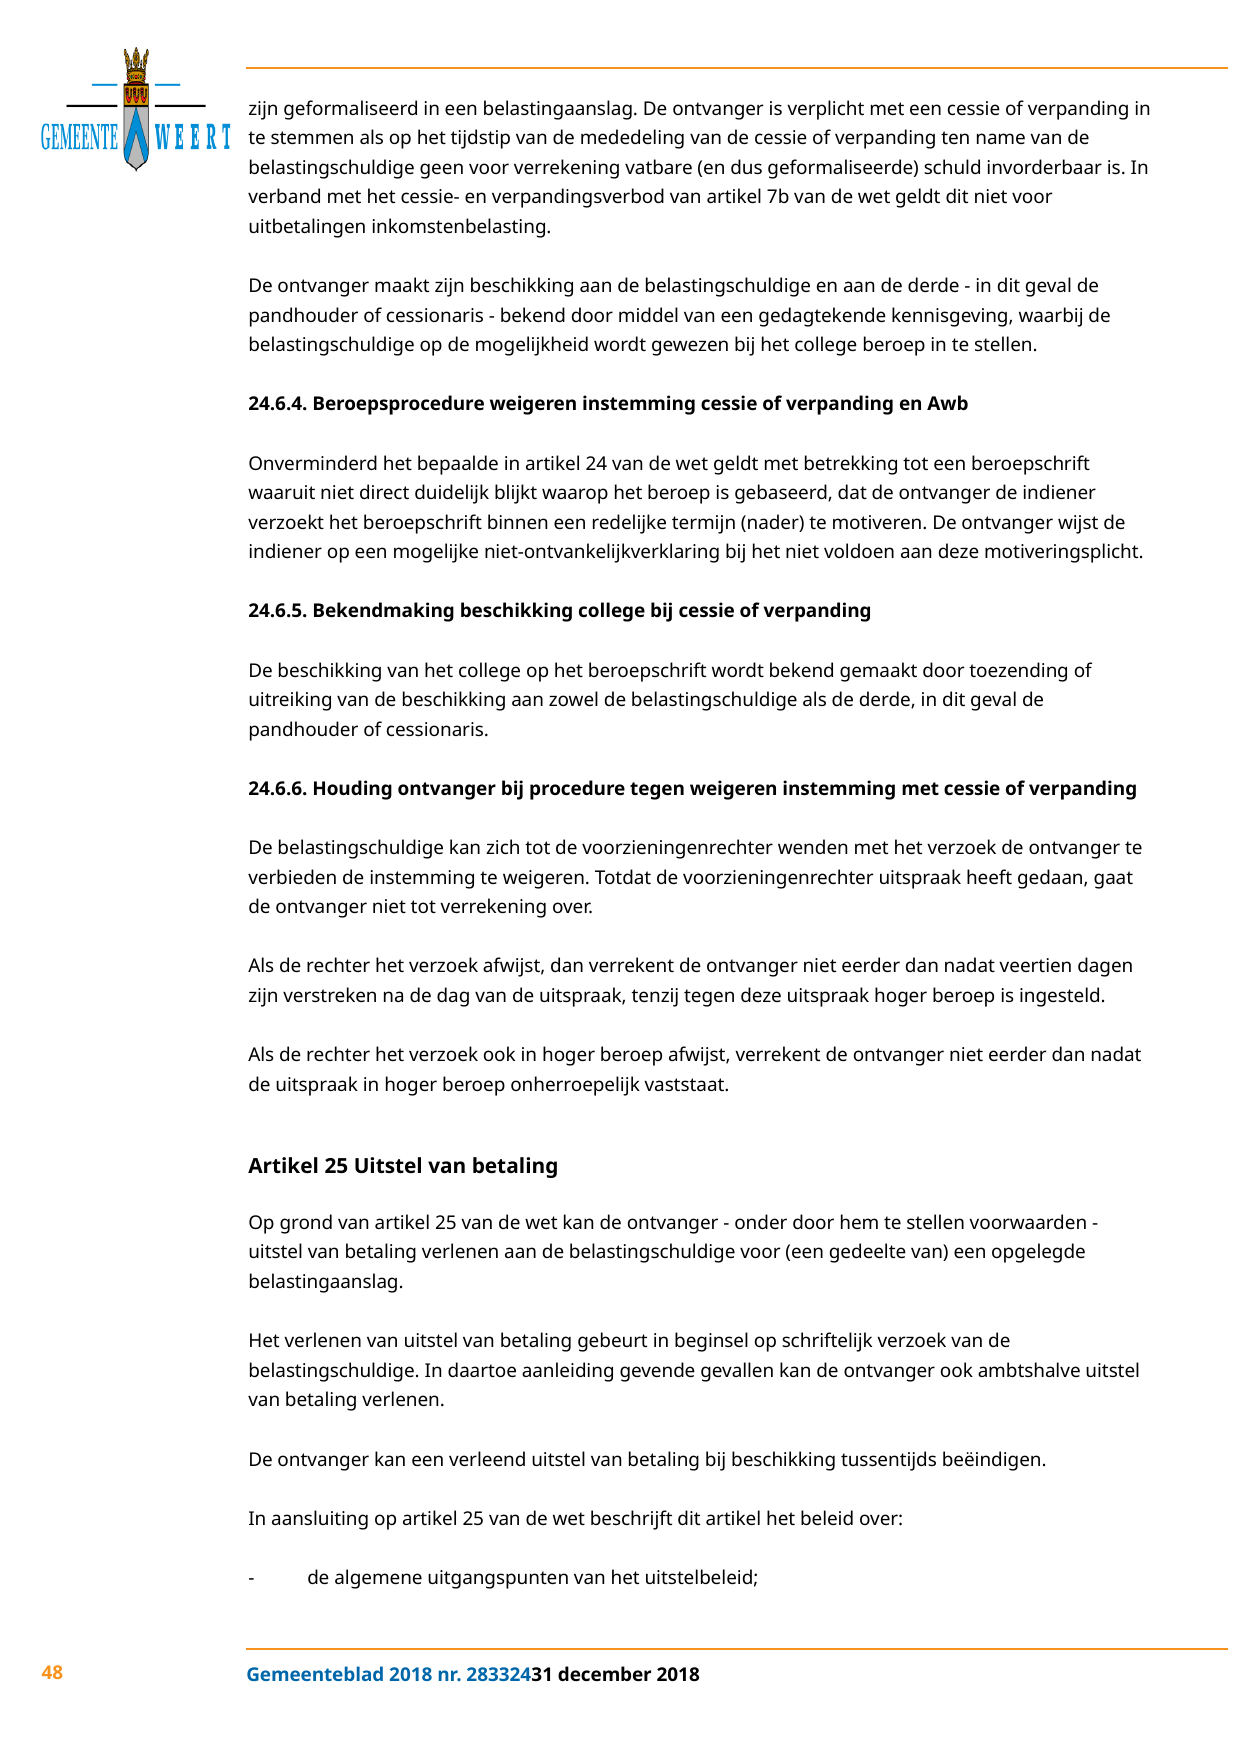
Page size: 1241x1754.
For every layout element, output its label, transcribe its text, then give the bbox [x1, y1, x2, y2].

text De belastingschuldige kan zich tot de voorzieningenrechter wenden met het verzoek de ontvanger te verbieden de instemming te weigeren. Totdat de voorzieningenrechter uitspraak heeft gedaan, gaat de ontvanger niet tot verrekening over. [248, 834, 1152, 919]
text In aansluiting op artikel 25 van de wet beschrijft dit artikel het beleid over: [248, 1505, 1152, 1531]
text De ontvanger kan een verleend uitstel van betaling bij beschikking tussentijds beëindigen. [248, 1446, 1152, 1471]
list de algemene uitgangspunten van het uitstelbeleid; [248, 1564, 1152, 1590]
text 24.6.5. Bekendmaking beschikking college bij cessie of verpanding [248, 598, 1152, 623]
text Artikel 25 Uitstel van betaling [248, 1151, 1152, 1179]
text zijn geformaliseerd in een belastingaanslag. De ontvanger is verplicht met een cessie of verpanding in te stemmen als op het tijdstip van de mededeling van de cessie of verpanding ten name van de belastingschuldige geen voor verrekening vatbare (en dus geformaliseerde) schuld invorderbaar is. In verband met het cessie- en verpandingsverbod van artikel 7b van de wet geldt dit niet voor uitbetalingen inkomstenbelasting. [248, 95, 1152, 239]
text Als de rechter het verzoek ook in hoger beroep afwijst, verrekent de ontvanger niet eerder dan nadat de uitspraak in hoger beroep onherroepelijk vaststaat. [248, 1041, 1152, 1097]
text Als de rechter het verzoek afwijst, dan verrekent de ontvanger niet eerder dan nadat veertien dagen zijn verstreken na de dag van de uitspraak, tenzij tegen deze uitspraak hoger beroep is ingesteld. [248, 953, 1152, 1008]
text De ontvanger maakt zijn beschikking aan de belastingschuldige en aan de derde - in dit geval de pandhouder of cessionaris - bekend door middel van een gedagtekende kennisgeving, waarbij de belastingschuldige op de mogelijkheid wordt gewezen bij het college beroep in te stellen. [248, 272, 1152, 357]
text Het verlenen van uitstel van betaling gebeurt in beginsel op schriftelijk verzoek van de belastingschuldige. In daartoe aanleiding gevende gevallen kan de ontvanger ook ambtshalve uitstel van betaling verlenen. [248, 1327, 1152, 1412]
picture [41, 47, 231, 172]
text 24.6.6. Houding ontvanger bij procedure tegen weigeren instemming met cessie of verpanding [248, 775, 1152, 801]
text Onverminderd het bepaalde in artikel 24 van de wet geldt met betrekking tot een beroepschrift waaruit niet direct duidelijk blijkt waarop het beroep is gebaseerd, dat de ontvanger de indiener verzoekt het beroepschrift binnen een redelijke termijn (nader) te motiveren. De ontvanger wijst de indiener op een mogelijke niet-ontvankelijkverklaring bij het niet voldoen aan deze motiveringsplicht. [248, 450, 1152, 564]
text 24.6.4. Beroepsprocedure weigeren instemming cessie of verpanding en Awb [248, 391, 1152, 416]
text De beschikking van het college op het beroepschrift wordt bekend gemaakt door toezending of uitreiking van de beschikking aan zowel de belastingschuldige als de derde, in dit geval de pandhouder of cessionaris. [248, 657, 1152, 742]
text Op grond van artikel 25 van de wet kan de ontvanger - onder door hem te stellen voorwaarden - uitstel van betaling verlenen aan de belastingschuldige voor (een gedeelte van) een opgelegde belastingaanslag. [248, 1209, 1152, 1294]
